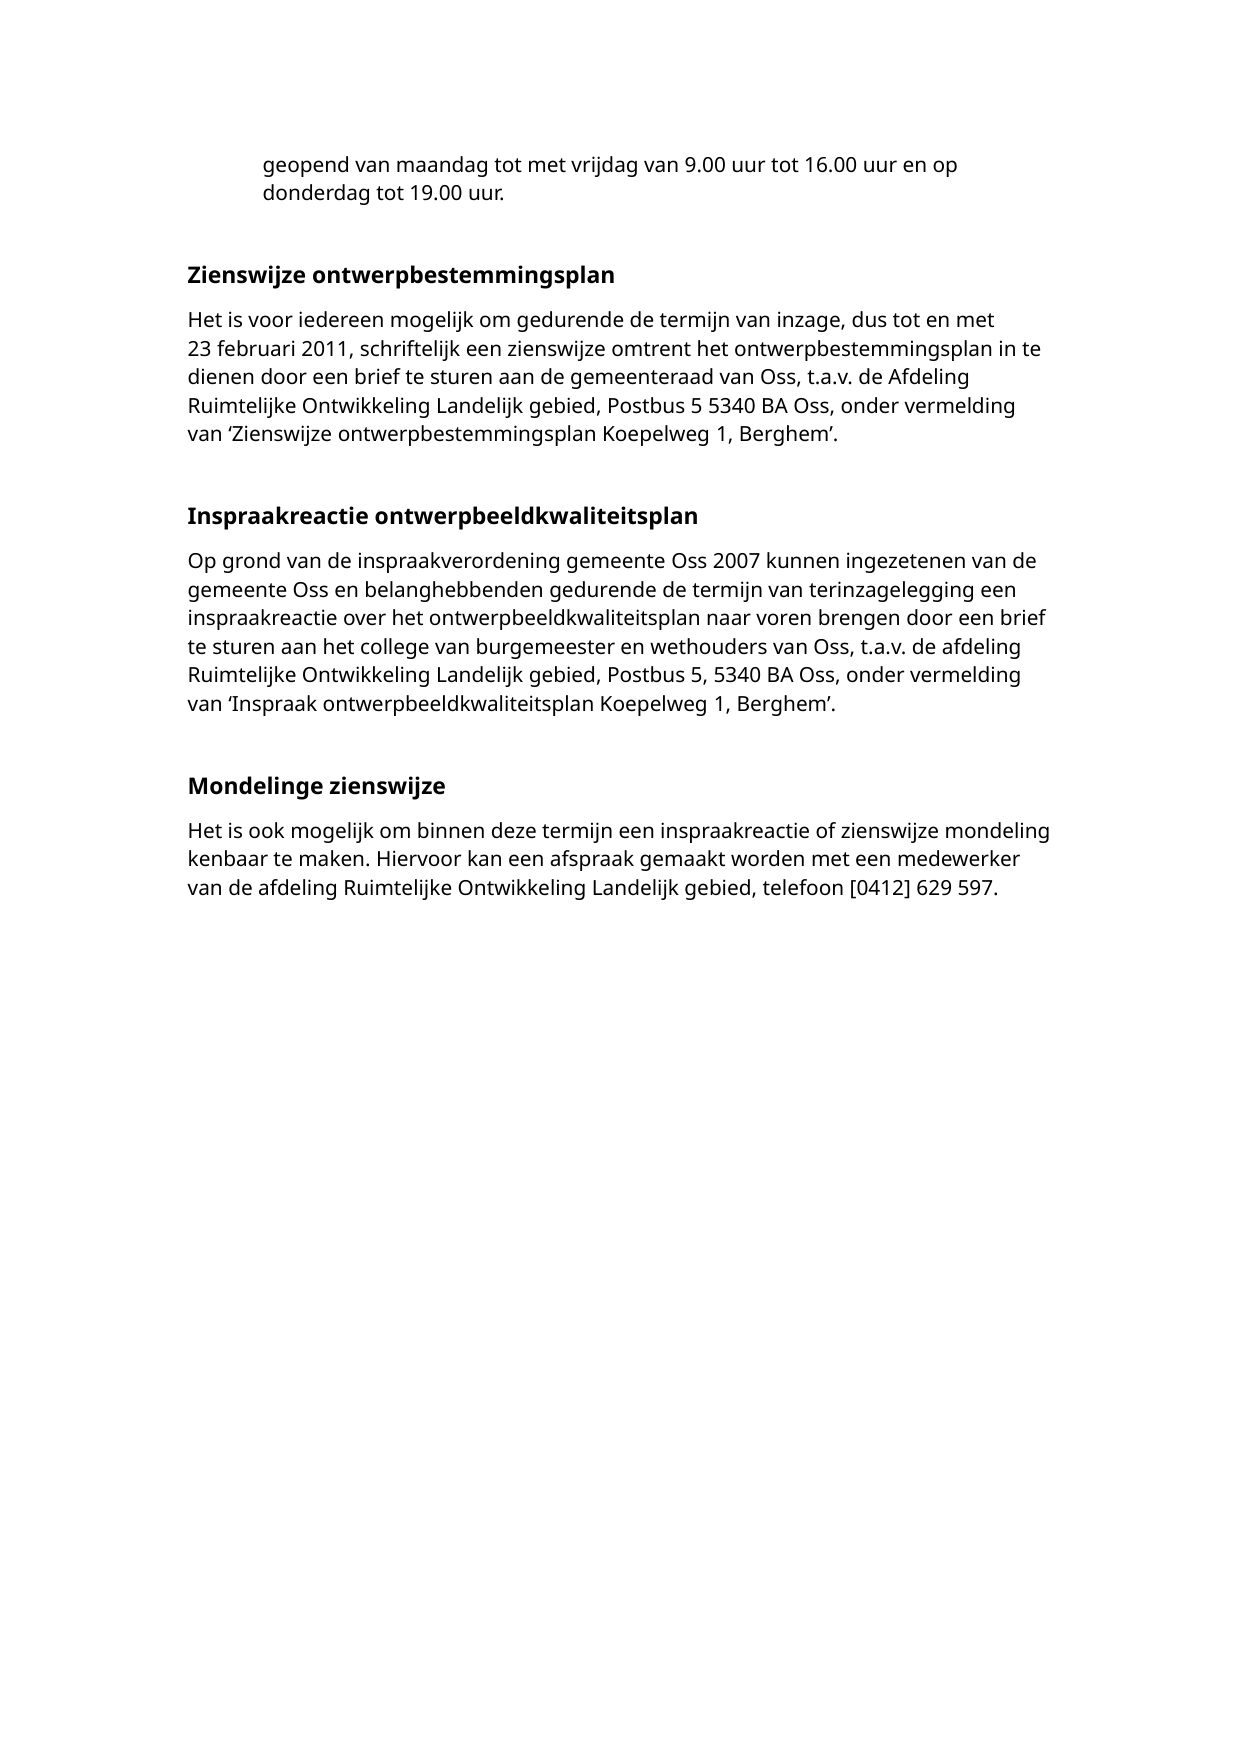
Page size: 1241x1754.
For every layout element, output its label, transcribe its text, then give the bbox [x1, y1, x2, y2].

subtitle Inspraakreactie ontwerpbeeldkwaliteitsplan [187, 500, 1053, 532]
list geopend van maandag tot met vrijdag van 9.00 uur tot 16.00 uur en op donderdag tot 19.00 uur. [187, 150, 1053, 207]
subtitle Mondelinge zienswijze [187, 770, 1053, 801]
subtitle Zienswijze ontwerpbestemmingsplan [187, 259, 1053, 291]
text Het is voor iedereen mogelijk om gedurende de termijn van inzage, dus tot en met 23 februari 2011, schriftelijk een zienswijze omtrent het ontwerpbestemmingsplan in te dienen door een brief te sturen aan de gemeenteraad van Oss, t.a.v. de Afdeling Ruimtelijke Ontwikkeling Landelijk gebied, Postbus 5 5340 BA Oss, onder vermelding van ‘Zienswijze ontwerpbestemmingsplan Koepelweg 1, Berghem’. [187, 306, 1053, 448]
text Het is ook mogelijk om binnen deze termijn een inspraakreactie of zienswijze mondeling kenbaar te maken. Hiervoor kan een afspraak gemaakt worden met een medewerker van de afdeling Ruimtelijke Ontwikkeling Landelijk gebied, telefoon [0412] 629 597. [187, 816, 1053, 901]
text Op grond van de inspraakverordening gemeente Oss 2007 kunnen ingezetenen van de gemeente Oss en belanghebbenden gedurende de termijn van terinzagelegging een inspraakreactie over het ontwerpbeeldkwaliteitsplan naar voren brengen door een brief te sturen aan het college van burgemeester en wethouders van Oss, t.a.v. de afdeling Ruimtelijke Ontwikkeling Landelijk gebied, Postbus 5, 5340 BA Oss, onder vermelding van ‘Inspraak ontwerpbeeldkwaliteitsplan Koepelweg 1, Berghem’. [187, 547, 1053, 717]
